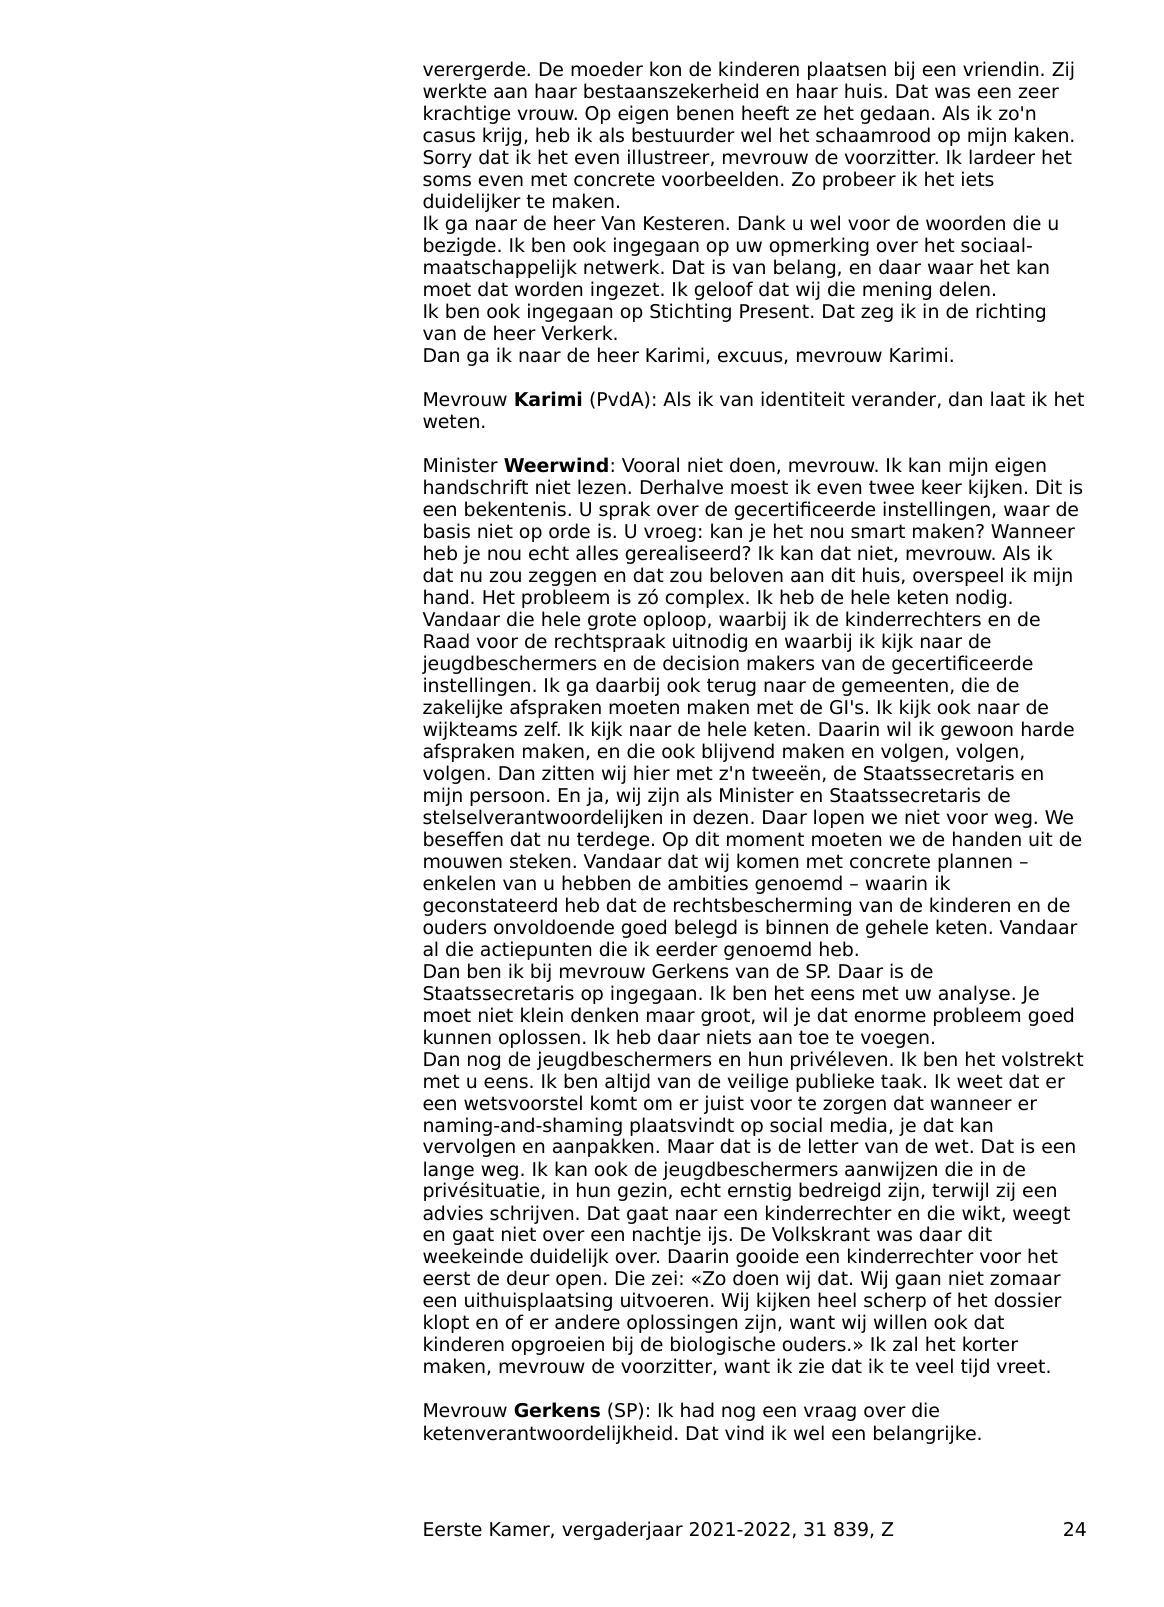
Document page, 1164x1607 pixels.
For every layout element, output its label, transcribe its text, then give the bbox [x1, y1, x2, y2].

text verergerde. De moeder kon de kinderen plaatsen bij een vriendin. Zij werkte aan haar bestaanszekerheid en haar huis. Dat was een zeer krachtige vrouw. Op eigen benen heeft ze het gedaan. Als ik zo'n casus krijg, heb ik als bestuurder wel het schaamrood op mijn kaken. Sorry dat ik het even illustreer, mevrouw de voorzitter. Ik lardeer het soms even met concrete voorbeelden. Zo probeer ik het iets duidelijker te maken. [422, 59, 1087, 213]
text Minister Weerwind: Vooral niet doen, mevrouw. Ik kan mijn eigen handschrift niet lezen. Derhalve moest ik even twee keer kijken. Dit is een bekentenis. U sprak over de gecertificeerde instellingen, waar de basis niet op orde is. U vroeg: kan je het nou smart maken? Wanneer heb je nou echt alles gerealiseerd? Ik kan dat niet, mevrouw. Als ik dat nu zou zeggen en dat zou beloven aan dit huis, overspeel ik mijn hand. Het probleem is zó complex. Ik heb de hele keten nodig. Vandaar die hele grote oploop, waarbij ik de kinderrechters en de Raad voor de rechtspraak uitnodig en waarbij ik kijk naar de jeugdbeschermers en de decision makers van de gecertificeerde instellingen. Ik ga daarbij ook terug naar de gemeenten, die de zakelijke afspraken moeten maken met de GI's. Ik kijk ook naar de wijkteams zelf. Ik kijk naar de hele keten. Daarin wil ik gewoon harde afspraken maken, en die ook blijvend maken en volgen, volgen, volgen. Dan zitten wij hier met z'n tweeën, de Staatssecretaris en mijn persoon. En ja, wij zijn als Minister en Staatssecretaris de stelselverantwoordelijken in dezen. Daar lopen we niet voor weg. We beseffen dat nu terdege. Op dit moment moeten we de handen uit de mouwen steken. Vandaar dat wij komen met concrete plannen – enkelen van u hebben de ambities genoemd – waarin ik geconstateerd heb dat de rechtsbescherming van de kinderen en de ouders onvoldoende goed belegd is binnen de gehele keten. Vandaar al die actiepunten die ik eerder genoemd heb. [422, 455, 1087, 961]
text Dan nog de jeugdbeschermers en hun privéleven. Ik ben het volstrekt met u eens. Ik ben altijd van de veilige publieke taak. Ik weet dat er een wetsvoorstel komt om er juist voor te zorgen dat wanneer er naming-and-shaming plaatsvindt op social media, je dat kan vervolgen en aanpakken. Maar dat is de letter van de wet. Dat is een lange weg. Ik kan ook de jeugdbeschermers aanwijzen die in de privésituatie, in hun gezin, echt ernstig bedreigd zijn, terwijl zij een advies schrijven. Dat gaat naar een kinderrechter en die wikt, weegt en gaat niet over een nachtje ijs. De Volkskrant was daar dit weekeinde duidelijk over. Daarin gooide een kinderrechter voor het eerst de deur open. Die zei: «Zo doen wij dat. Wij gaan niet zomaar een uithuisplaatsing uitvoeren. Wij kijken heel scherp of het dossier klopt en of er andere oplossingen zijn, want wij willen ook dat kinderen opgroeien bij de biologische ouders.» Ik zal het korter maken, mevrouw de voorzitter, want ik zie dat ik te veel tijd vreet. [422, 1048, 1087, 1378]
text Dan ben ik bij mevrouw Gerkens van de SP. Daar is de Staatssecretaris op ingegaan. Ik ben het eens met uw analyse. Je moet niet klein denken maar groot, wil je dat enorme probleem goed kunnen oplossen. Ik heb daar niets aan toe te voegen. [422, 961, 1087, 1048]
text Ik ben ook ingegaan op Stichting Present. Dat zeg ik in de richting van de heer Verkerk. [422, 301, 1087, 345]
text Mevrouw Gerkens (SP): Ik had nog een vraag over die ketenverantwoordelijkheid. Dat vind ik wel een belangrijke. [422, 1400, 1087, 1444]
text Ik ga naar de heer Van Kesteren. Dank u wel voor de woorden die u bezigde. Ik ben ook ingegaan op uw opmerking over het sociaal-maatschappelijk netwerk. Dat is van belang, en daar waar het kan moet dat worden ingezet. Ik geloof dat wij die mening delen. [422, 213, 1087, 301]
text Dan ga ik naar de heer Karimi, excuus, mevrouw Karimi. [422, 345, 1087, 367]
text Mevrouw Karimi (PvdA): Als ik van identiteit verander, dan laat ik het weten. [422, 389, 1087, 433]
